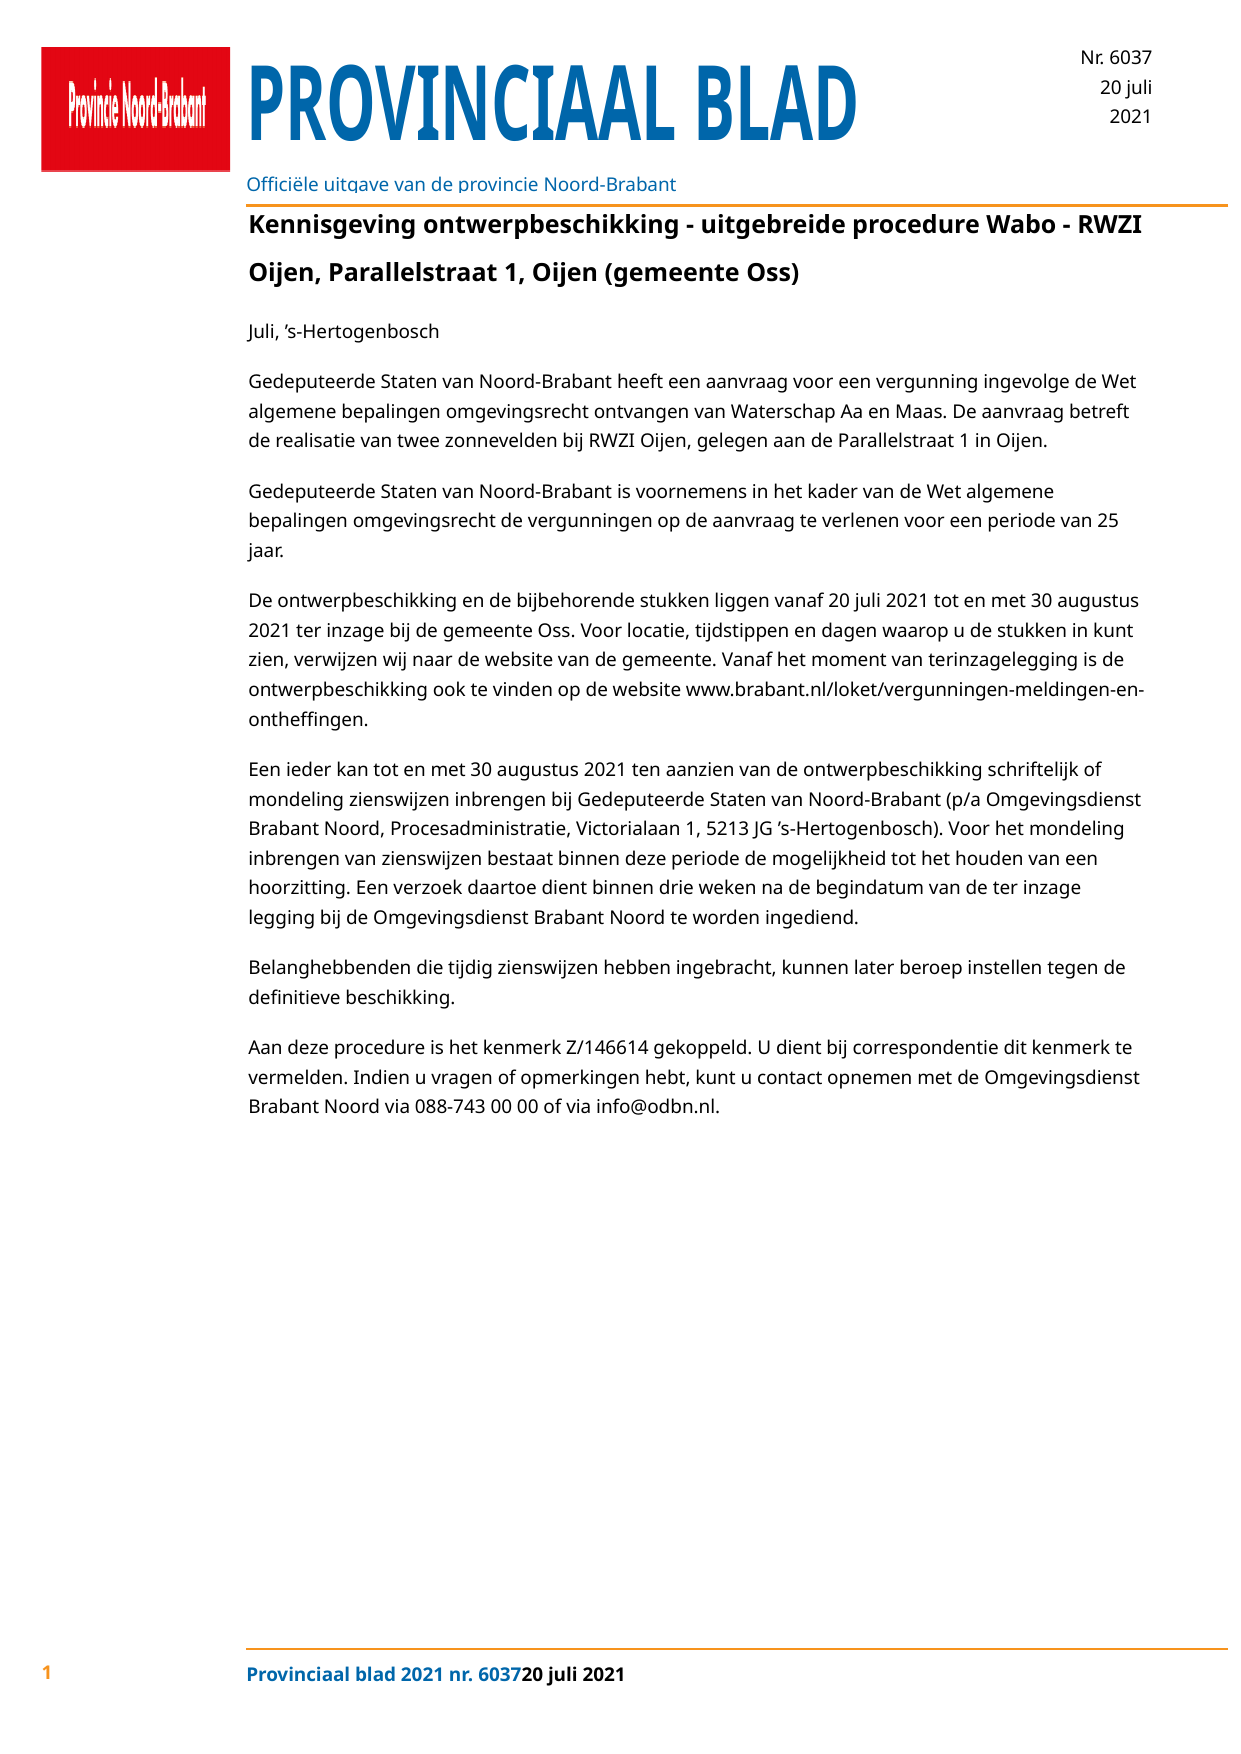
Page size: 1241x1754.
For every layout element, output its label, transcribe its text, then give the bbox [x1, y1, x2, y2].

picture [41, 47, 231, 172]
text Belanghebbenden die tijdig zienswijzen hebben ingebracht, kunnen later beroep instellen tegen de definitieve beschikking. [248, 954, 1152, 1010]
text De ontwerpbeschikking en de bijbehorende stukken liggen vanaf 20 juli 2021 tot en met 30 augustus 2021 ter inzage bij de gemeente Oss. Voor locatie, tijdstippen en dagen waarop u de stukken in kunt zien, verwijzen wij naar de website van de gemeente. Vanaf het moment van terinzagelegging is de ontwerpbeschikking ook te vinden op de website www.brabant.nl/loket/vergunningen-meldingen-en-ontheffingen. [248, 587, 1152, 732]
text Aan deze procedure is het kenmerk Z/146614 gekoppeld. U dient bij correspondentie dit kenmerk te vermelden. Indien u vragen of opmerkingen hebt, kunt u contact opnemen met de Omgevingsdienst Brabant Noord via 088-743 00 00 of via info@odbn.nl. [248, 1034, 1152, 1119]
text Gedeputeerde Staten van Noord-Brabant is voornemens in het kader van de Wet algemene bepalingen omgevingsrecht de vergunningen op de aanvraag te verlenen voor een periode van 25 jaar. [248, 478, 1152, 563]
text Kennisgeving ontwerpbeschikking - uitgebreide procedure Wabo - RWZI Oijen, Parallelstraat 1, Oijen (gemeente Oss) [248, 207, 1152, 288]
text Juli, ’s-Hertogenbosch [248, 318, 1152, 344]
text Gedeputeerde Staten van Noord-Brabant heeft een aanvraag voor een vergunning ingevolge de Wet algemene bepalingen omgevingsrecht ontvangen van Waterschap Aa en Maas. De aanvraag betreft de realisatie van twee zonnevelden bij RWZI Oijen, gelegen aan de Parallelstraat 1 in Oijen. [248, 368, 1152, 453]
text Een ieder kan tot en met 30 augustus 2021 ten aanzien van de ontwerpbeschikking schriftelijk of mondeling zienswijzen inbrengen bij Gedeputeerde Staten van Noord-Brabant (p/a Omgevingsdienst Brabant Noord, Procesadministratie, Victorialaan 1, 5213 JG ’s‑Hertogenbosch). Voor het mondeling inbrengen van zienswijzen bestaat binnen deze periode de mogelijkheid tot het houden van een hoorzitting. Een verzoek daartoe dient binnen drie weken na de begindatum van de ter inzage legging bij de Omgevingsdienst Brabant Noord te worden ingediend. [248, 756, 1152, 930]
